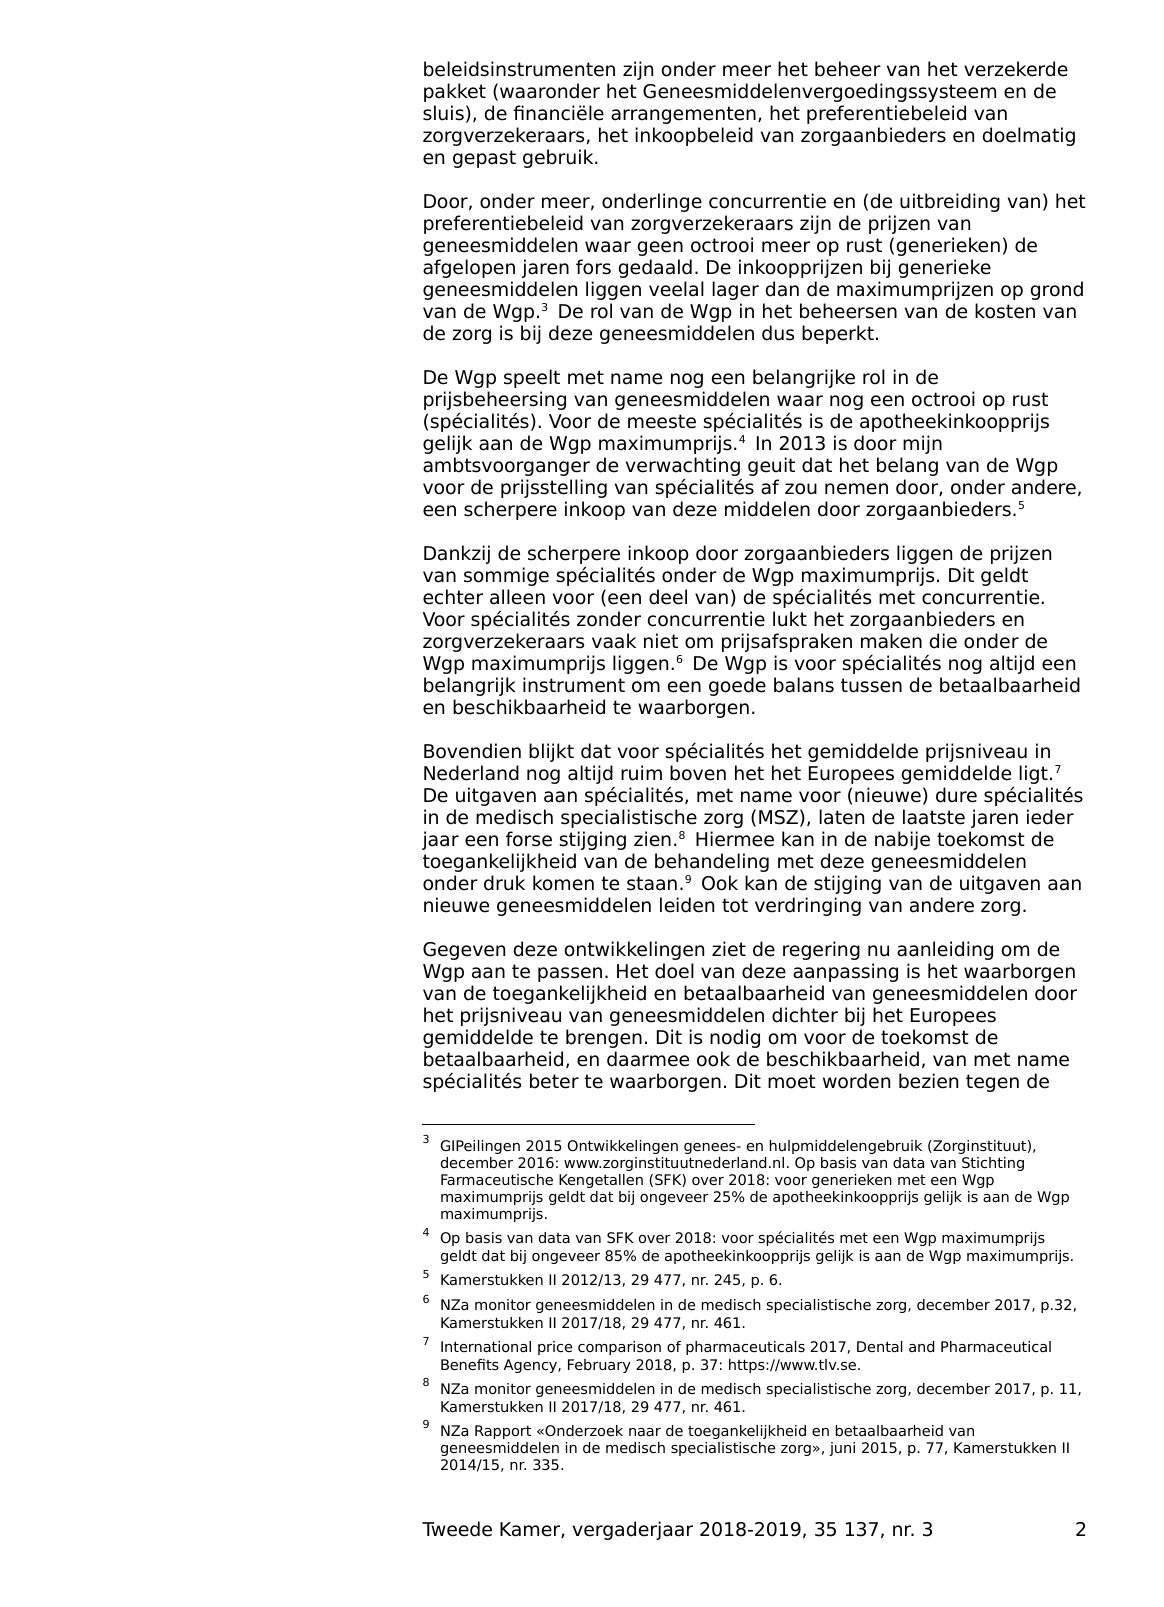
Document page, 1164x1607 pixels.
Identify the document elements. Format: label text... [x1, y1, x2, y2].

text NZa Rapport «Onderzoek naar de toegankelijkheid en betaalbaarheid van geneesmiddelen in de medisch specialistische zorg», juni 2015, p. 77, Kamerstukken II 2014/15, nr. 335. [422, 1418, 1087, 1474]
text beleidsinstrumenten zijn onder meer het beheer van het verzekerde pakket (waaronder het Geneesmiddelenvergoedingssysteem en de sluis), de financiële arrangementen, het preferentiebeleid van zorgverzekeraars, het inkoopbeleid van zorgaanbieders en doelmatig en gepast gebruik. [422, 59, 1087, 169]
text Kamerstukken II 2012/13, 29 477, nr. 245, p. 6. [422, 1268, 1087, 1290]
text International price comparison of pharmaceuticals 2017, Dental and Pharmaceutical Benefits Agency, February 2018, p. 37: https://www.tlv.se. [422, 1335, 1087, 1374]
text Op basis van data van SFK over 2018: voor spécialités met een Wgp maximumprijs geldt dat bij ongeveer 85% de apotheekinkoopprijs gelijk is aan de Wgp maximumprijs. [422, 1226, 1087, 1265]
text NZa monitor geneesmiddelen in de medisch specialistische zorg, december 2017, p.32, Kamerstukken II 2017/18, 29 477, nr. 461. [422, 1293, 1087, 1332]
text De Wgp speelt met name nog een belangrijke rol in de prijsbeheersing van geneesmiddelen waar nog een octrooi op rust (spécialités). Voor de meeste spécialités is de apotheekinkoopprijs gelijk aan de Wgp maximumprijs. In 2013 is door mijn ambtsvoorganger de verwachting geuit dat het belang van de Wgp voor de prijsstelling van spécialités af zou nemen door, onder andere, een scherpere inkoop van deze middelen door zorgaanbieders. [422, 367, 1087, 521]
text Dankzij de scherpere inkoop door zorgaanbieders liggen de prijzen van sommige spécialités onder de Wgp maximumprijs. Dit geldt echter alleen voor (een deel van) de spécialités met concurrentie. Voor spécialités zonder concurrentie lukt het zorgaanbieders en zorgverzekeraars vaak niet om prijsafspraken maken die onder de Wgp maximumprijs liggen. De Wgp is voor spécialités nog altijd een belangrijk instrument om een goede balans tussen de betaalbaarheid en beschikbaarheid te waarborgen. [422, 543, 1087, 719]
text Bovendien blijkt dat voor spécialités het gemiddelde prijsniveau in Nederland nog altijd ruim boven het het Europees gemiddelde ligt. De uitgaven aan spécialités, met name voor (nieuwe) dure spécialités in de medisch specialistische zorg (MSZ), laten de laatste jaren ieder jaar een forse stijging zien. Hiermee kan in de nabije toekomst de toegankelijkheid van de behandeling met deze geneesmiddelen onder druk komen te staan. Ook kan de stijging van de uitgaven aan nieuwe geneesmiddelen leiden tot verdringing van andere zorg. [422, 741, 1087, 917]
text NZa monitor geneesmiddelen in de medisch specialistische zorg, december 2017, p. 11, Kamerstukken II 2017/18, 29 477, nr. 461. [422, 1377, 1087, 1416]
text Door, onder meer, onderlinge concurrentie en (de uitbreiding van) het preferentiebeleid van zorgverzekeraars zijn de prijzen van geneesmiddelen waar geen octrooi meer op rust (generieken) de afgelopen jaren fors gedaald. De inkoopprijzen bij generieke geneesmiddelen liggen veelal lager dan de maximumprijzen op grond van de Wgp. De rol van de Wgp in het beheersen van de kosten van de zorg is bij deze geneesmiddelen dus beperkt. [422, 191, 1087, 345]
text GIPeilingen 2015 Ontwikkelingen genees- en hulpmiddelengebruik (Zorginstituut), december 2016: www.zorginstituutnederland.nl. Op basis van data van Stichting Farmaceutische Kengetallen (SFK) over 2018: voor generieken met een Wgp maximumprijs geldt dat bij ongeveer 25% de apotheekinkoopprijs gelijk is aan de Wgp maximumprijs. [422, 1133, 1087, 1223]
text Gegeven deze ontwikkelingen ziet de regering nu aanleiding om de Wgp aan te passen. Het doel van deze aanpassing is het waarborgen van de toegankelijkheid en betaalbaarheid van geneesmiddelen door het prijsniveau van geneesmiddelen dichter bij het Europees gemiddelde te brengen. Dit is nodig om voor de toekomst de betaalbaarheid, en daarmee ook de beschikbaarheid, van met name spécialités beter te waarborgen. Dit moet worden bezien tegen de [422, 939, 1087, 1093]
